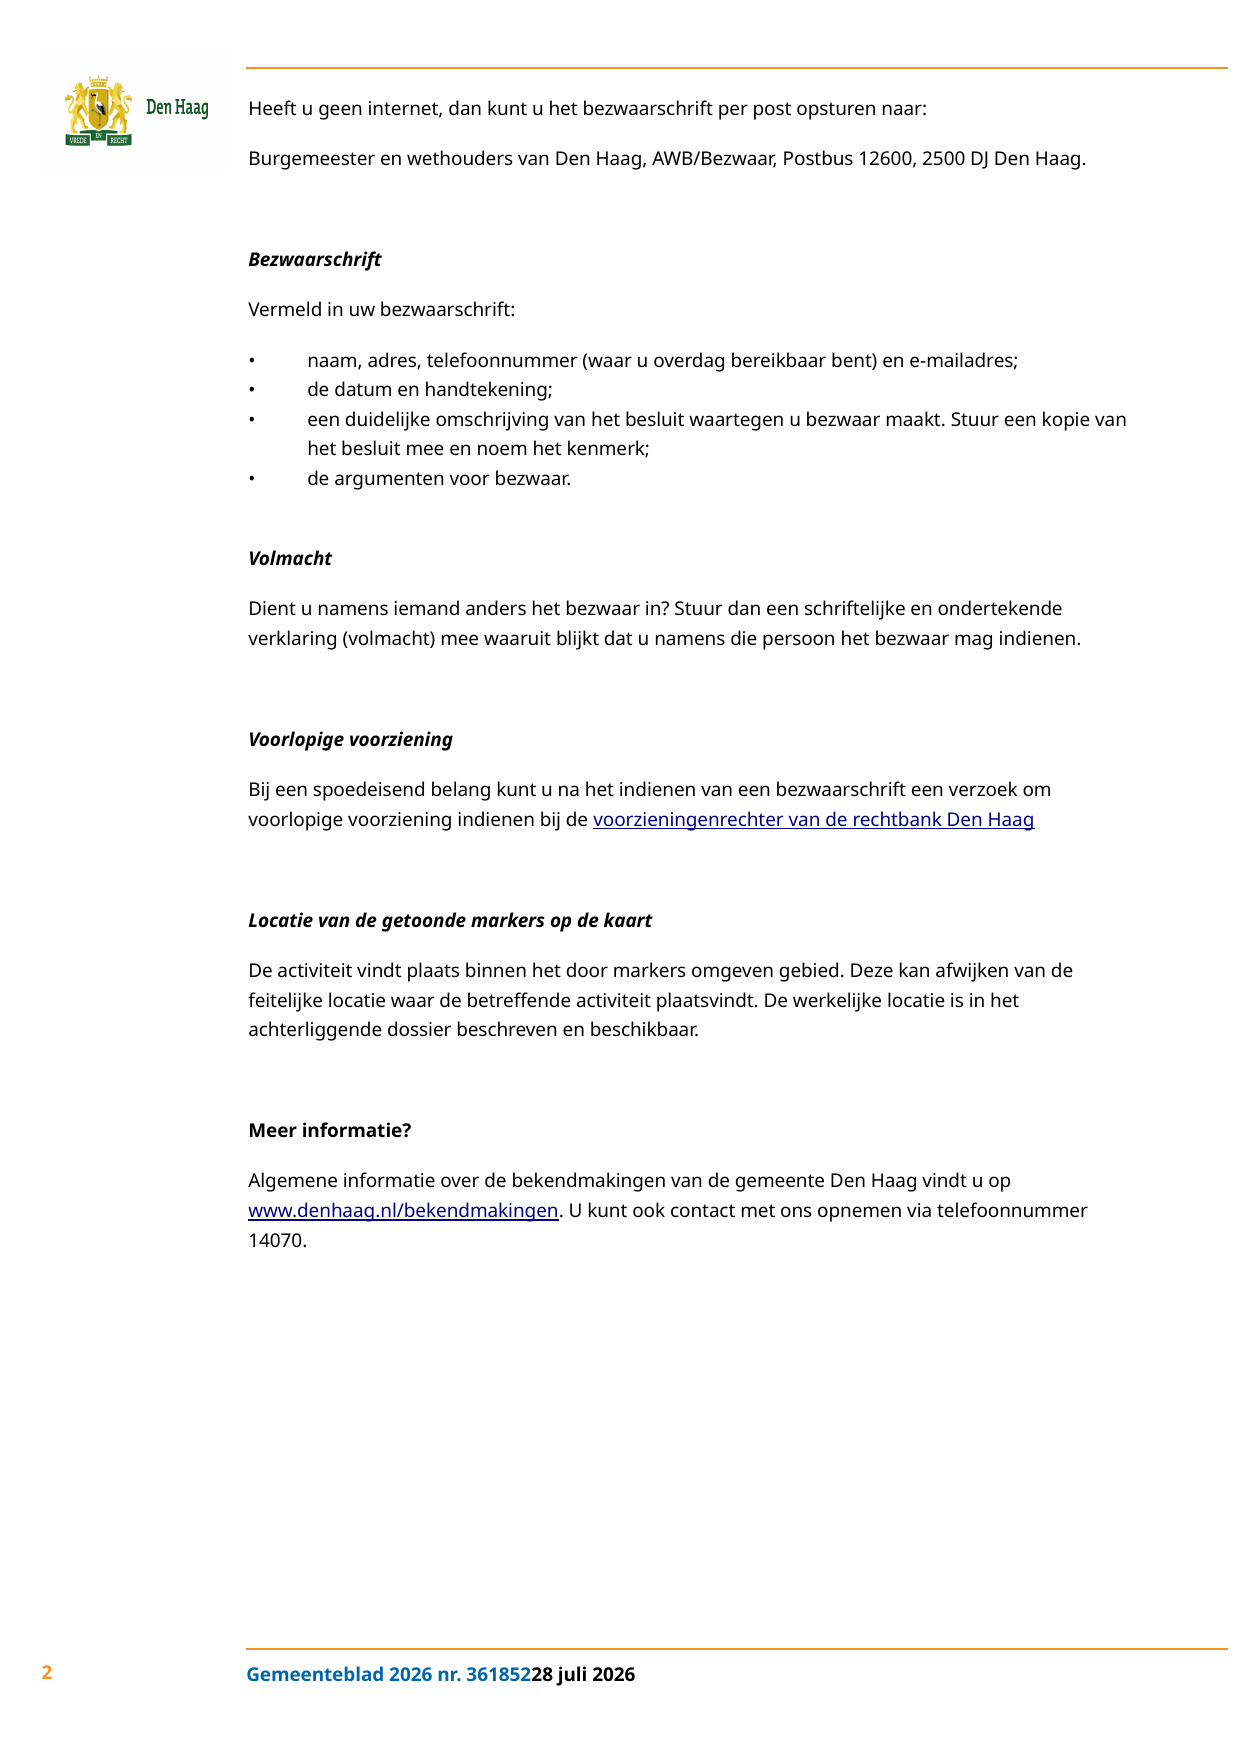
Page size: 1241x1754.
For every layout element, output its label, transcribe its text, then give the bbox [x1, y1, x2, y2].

text Meer informatie? [248, 1117, 1152, 1143]
list de argumenten voor bezwaar. [248, 465, 1152, 491]
text Burgemeester en wethouders van Den Haag, AWB/Bezwaar, Postbus 12600, 2500 DJ Den Haag. [248, 145, 1152, 171]
text Dient u namens iemand anders het bezwaar in? Stuur dan een schriftelijke en ondertekende verklaring (volmacht) mee waaruit blijkt dat u namens die persoon het bezwaar mag indienen. [248, 596, 1152, 651]
text Locatie van de getoonde markers op de kaart [248, 907, 1152, 933]
text Algemene informatie over de bekendmakingen van de gemeente Den Haag vindt u op www.denhaag.nl/bekendmakingen. U kunt ook contact met ons opnemen via telefoonnummer 14070. [248, 1168, 1152, 1253]
text Vermeld in uw bezwaarschrift: [248, 296, 1152, 322]
list de datum en handtekening; [248, 376, 1152, 402]
text Bezwaarschrift [248, 246, 1152, 272]
text Heeft u geen internet, dan kunt u het bezwaarschrift per post opsturen naar: [248, 95, 1152, 121]
list een duidelijke omschrijving van het besluit waartegen u bezwaar maakt. Stuur een kopie van het besluit mee en noem het kenmerk; [248, 406, 1152, 461]
text Bij een spoedeisend belang kunt u na het indienen van een bezwaarschrift een verzoek om voorlopige voorziening indienen bij de voorzieningenrechter van de rechtbank Den Haag [248, 776, 1152, 832]
text Voorlopige voorziening [248, 726, 1152, 752]
text Volmacht [248, 545, 1152, 571]
picture [41, 47, 231, 172]
list naam, adres, telefoonnummer (waar u overdag bereikbaar bent) en e-mailadres; [248, 347, 1152, 373]
text De activiteit vindt plaats binnen het door markers omgeven gebied. Deze kan afwijken van de feitelijke locatie waar de betreffende activiteit plaatsvindt. De werkelijke locatie is in het achterliggende dossier beschreven en beschikbaar. [248, 957, 1152, 1042]
